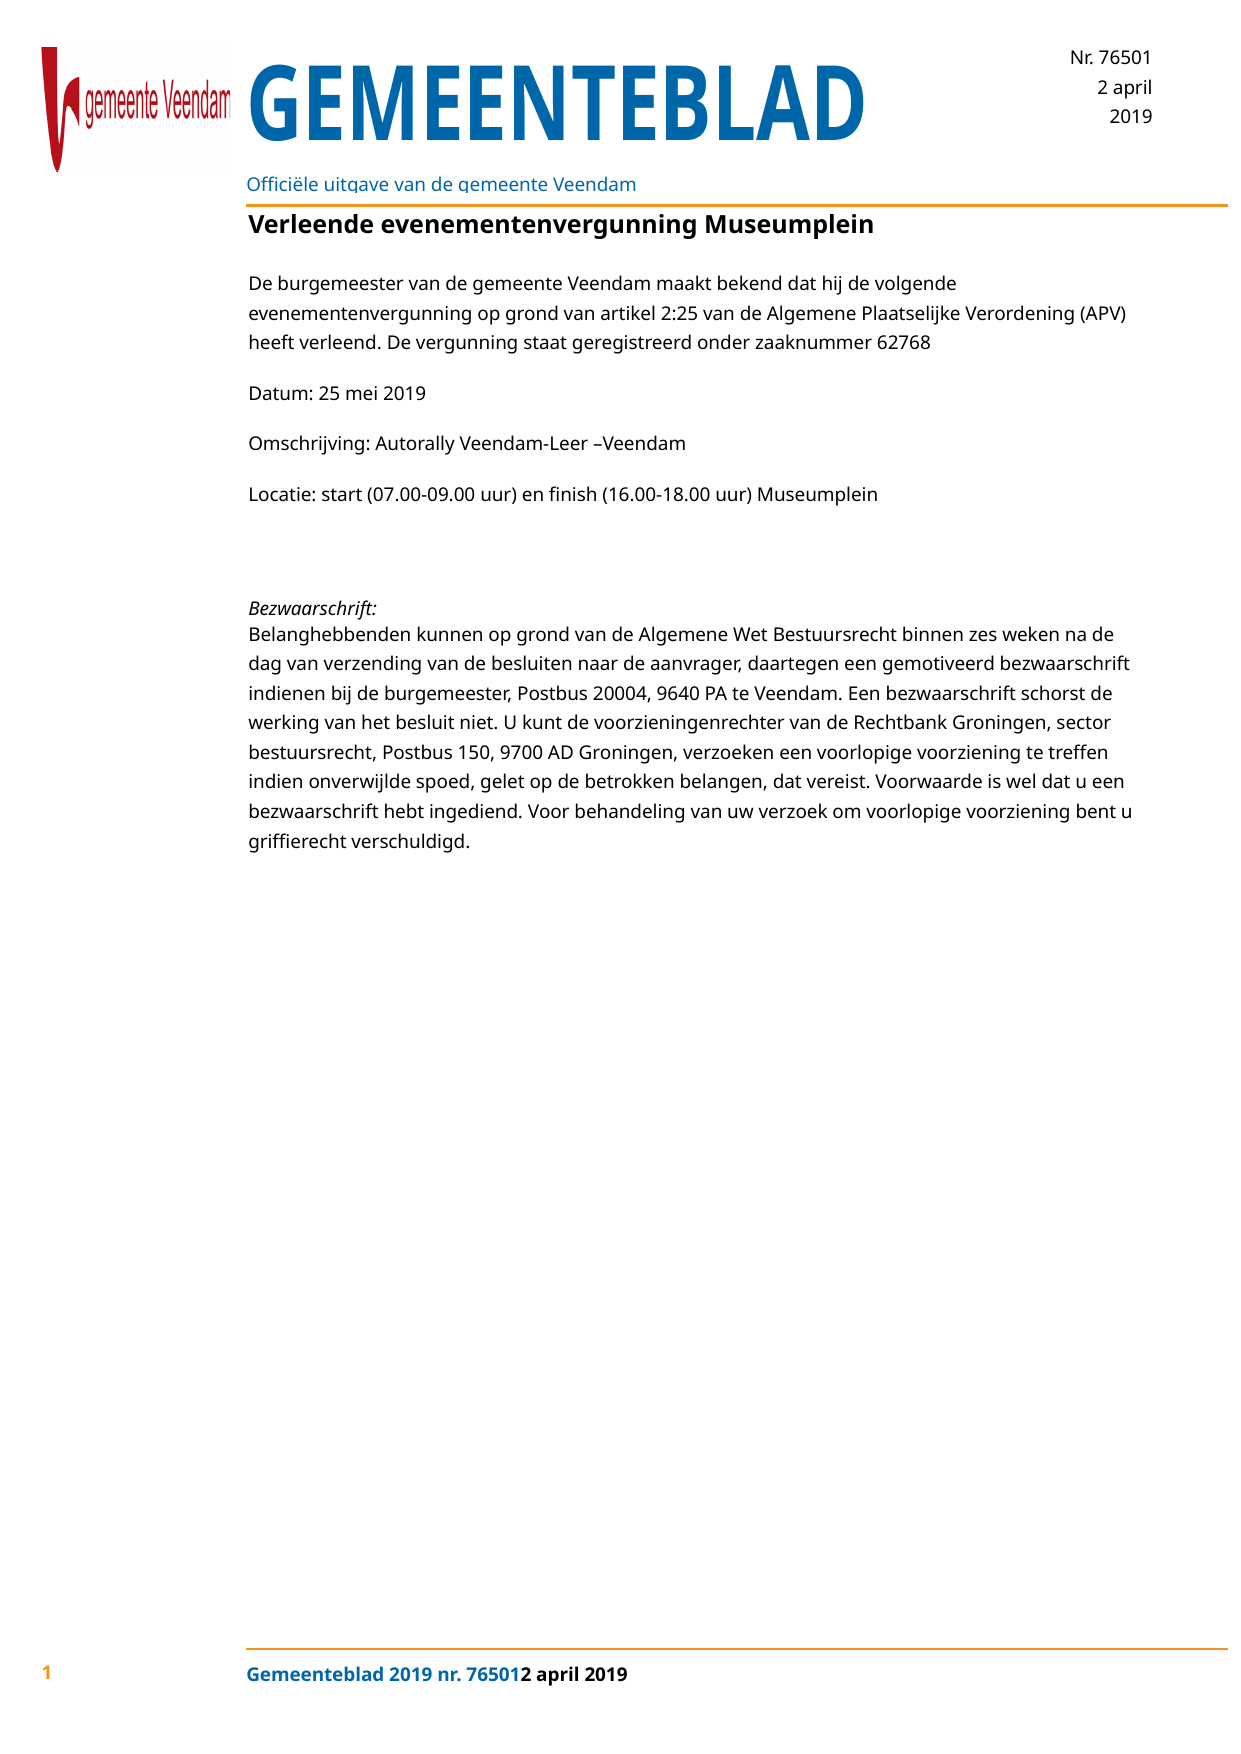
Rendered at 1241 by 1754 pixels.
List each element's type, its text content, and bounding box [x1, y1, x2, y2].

text Bezwaarschrift: [248, 595, 1152, 621]
text De burgemeester van de gemeente Veendam maakt bekend dat hij de volgende evenementenvergunning op grond van artikel 2:25 van de Algemene Plaatselijke Verordening (APV) heeft verleend. De vergunning staat geregistreerd onder zaaknummer 62768 [248, 270, 1152, 355]
picture [41, 47, 231, 172]
text Belanghebbenden kunnen op grond van de Algemene Wet Bestuursrecht binnen zes weken na de dag van verzending van de besluiten naar de aanvrager, daartegen een gemotiveerd bezwaarschrift indienen bij de burgemeester, Postbus 20004, 9640 PA te Veendam. Een bezwaarschrift schorst de werking van het besluit niet. U kunt de voorzieningenrechter van de Rechtbank Groningen, sector bestuursrecht, Postbus 150, 9700 AD Groningen, verzoeken een voorlopige voorziening te treffen indien onverwijlde spoed, gelet op de betrokken belangen, dat vereist. Voorwaarde is wel dat u een bezwaarschrift hebt ingediend. Voor behandeling van uw verzoek om voorlopige voorziening bent u griffierecht verschuldigd. [248, 621, 1152, 854]
text Datum: 25 mei 2019 [248, 380, 1152, 406]
text Locatie: start (07.00-09.00 uur) en finish (16.00-18.00 uur) Museumplein [248, 481, 1152, 506]
text Omschrijving: Autorally Veendam-Leer –Veendam [248, 430, 1152, 456]
text Verleende evenementenvergunning Museumplein [248, 207, 1152, 241]
